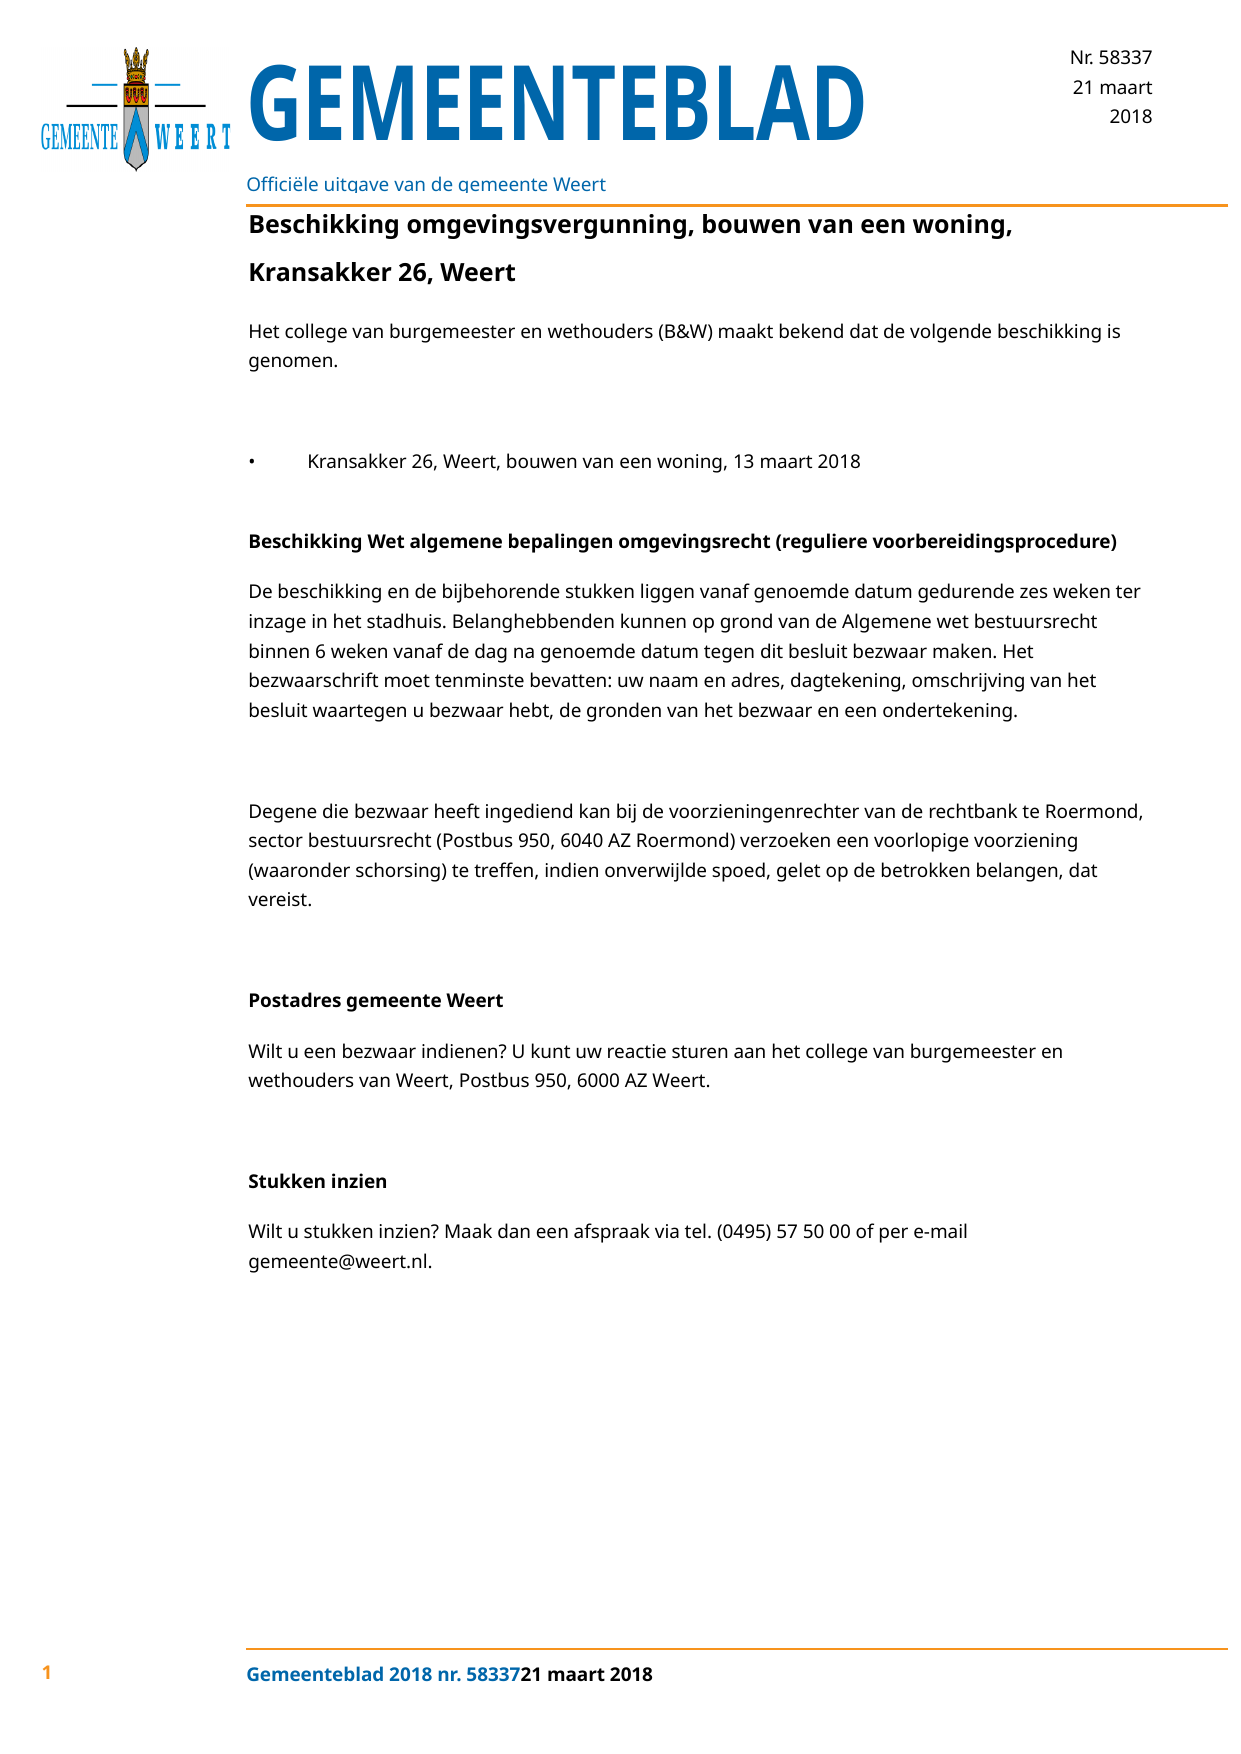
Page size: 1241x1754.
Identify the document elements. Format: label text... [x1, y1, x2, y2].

text De beschikking en de bijbehorende stukken liggen vanaf genoemde datum gedurende zes weken ter inzage in het stadhuis. Belanghebbenden kunnen op grond van de Algemene wet bestuursrecht binnen 6 weken vanaf de dag na genoemde datum tegen dit besluit bezwaar maken. Het bezwaarschrift moet tenminste bevatten: uw naam en adres, dagtekening, omschrijving van het besluit waartegen u bezwaar hebt, de gronden van het bezwaar en een ondertekening. [248, 579, 1152, 723]
text Beschikking Wet algemene bepalingen omgevingsrecht (reguliere voorbereidingsprocedure) [248, 528, 1152, 554]
text Postadres gemeente Weert [248, 987, 1152, 1013]
text Degene die bezwaar heeft ingediend kan bij de voorzieningenrechter van de rechtbank te Roermond, sector bestuursrecht (Postbus 950, 6040 AZ Roermond) verzoeken een voorlopige voorziening (waaronder schorsing) te treffen, indien onverwijlde spoed, gelet op de betrokken belangen, dat vereist. [248, 798, 1152, 912]
picture [41, 47, 231, 172]
list Kransakker 26, Weert, bouwen van een woning, 13 maart 2018 [248, 448, 1152, 474]
text Stukken inzien [248, 1168, 1152, 1194]
text Het college van burgemeester en wethouders (B&W) maakt bekend dat de volgende beschikking is genomen. [248, 318, 1152, 373]
text Wilt u een bezwaar indienen? U kunt uw reactie sturen aan het college van burgemeester en wethouders van Weert, Postbus 950, 6000 AZ Weert. [248, 1038, 1152, 1093]
text Beschikking omgevingsvergunning, bouwen van een woning, Kransakker 26, Weert [248, 207, 1152, 288]
text Wilt u stukken inzien? Maak dan een afspraak via tel. (0495) 57 50 00 of per e-mail gemeente@weert.nl. [248, 1219, 1152, 1274]
